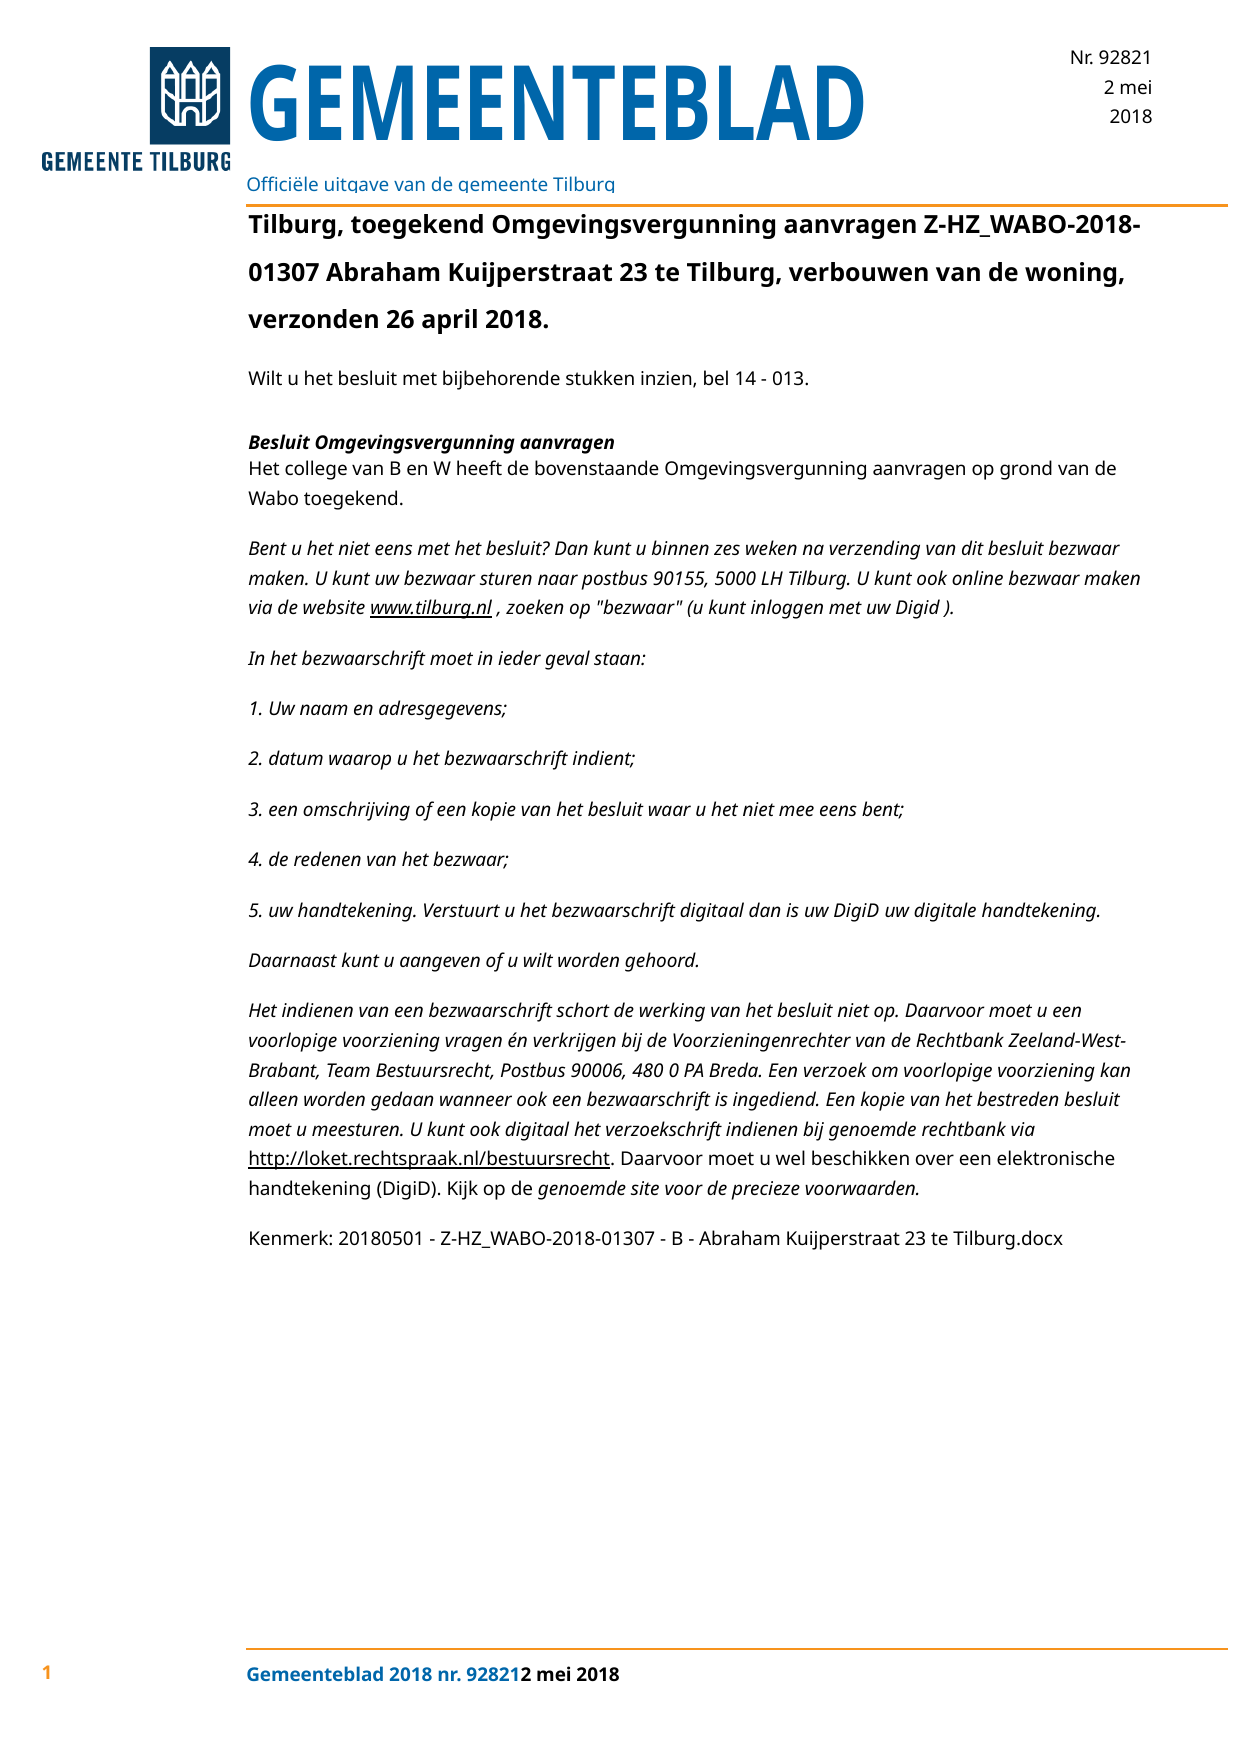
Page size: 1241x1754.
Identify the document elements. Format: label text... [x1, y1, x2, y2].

text Het college van B en W heeft de bovenstaande Omgevingsvergunning aanvragen op grond van de Wabo toegekend. [248, 455, 1152, 511]
text Daarnaast kunt u aangeven of u wilt worden gehoord. [248, 947, 1152, 973]
text Kenmerk: 20180501 - Z-HZ_WABO-2018-01307 - B - Abraham Kuijperstraat 23 te Tilburg.docx [248, 1226, 1152, 1251]
picture [41, 47, 231, 172]
text Tilburg, toegekend Omgevingsvergunning aanvragen Z-HZ_WABO-2018-01307 Abraham Kuijperstraat 23 te Tilburg, verbouwen van de woning, verzonden 26 april 2018. [248, 207, 1152, 336]
text Bent u het niet eens met het besluit? Dan kunt u binnen zes weken na verzending van dit besluit bezwaar maken. U kunt uw bezwaar sturen naar postbus 90155, 5000 LH Tilburg. U kunt ook online bezwaar maken via de website www.tilburg.nl , zoeken op "bezwaar" (u kunt inloggen met uw Digid ). [248, 535, 1152, 620]
text 5. uw handtekening. Verstuurt u het bezwaarschrift digitaal dan is uw DigiD uw digitale handtekening. [248, 897, 1152, 923]
text 1. Uw naam en adresgegevens; [248, 695, 1152, 721]
text Wilt u het besluit met bijbehorende stukken inzien, bel 14 - 013. [248, 366, 1152, 391]
text 4. de redenen van het bezwaar; [248, 846, 1152, 872]
text 3. een omschrijving of een kopie van het besluit waar u het niet mee eens bent; [248, 796, 1152, 822]
text 2. datum waarop u het bezwaarschrift indient; [248, 746, 1152, 771]
text Het indienen van een bezwaarschrift schort de werking van het besluit niet op. Daarvoor moet u een voorlopige voorziening vragen én verkrijgen bij de Voorzieningenrechter van de Rechtbank Zeeland-West-Brabant, Team Bestuursrecht, Postbus 90006, 480 0 PA Breda. Een verzoek om voorlopige voorziening kan alleen worden gedaan wanneer ook een bezwaarschrift is ingediend. Een kopie van het bestreden besluit moet u meesturen. U kunt ook digitaal het verzoekschrift indienen bij genoemde rechtbank via http://loket.rechtspraak.nl/bestuursrecht. Daarvoor moet u wel beschikken over een elektronische handtekening (DigiD). Kijk op de genoemde site voor de precieze voorwaarden. [248, 998, 1152, 1201]
text Besluit Omgevingsvergunning aanvragen [248, 429, 1152, 455]
text In het bezwaarschrift moet in ieder geval staan: [248, 645, 1152, 671]
